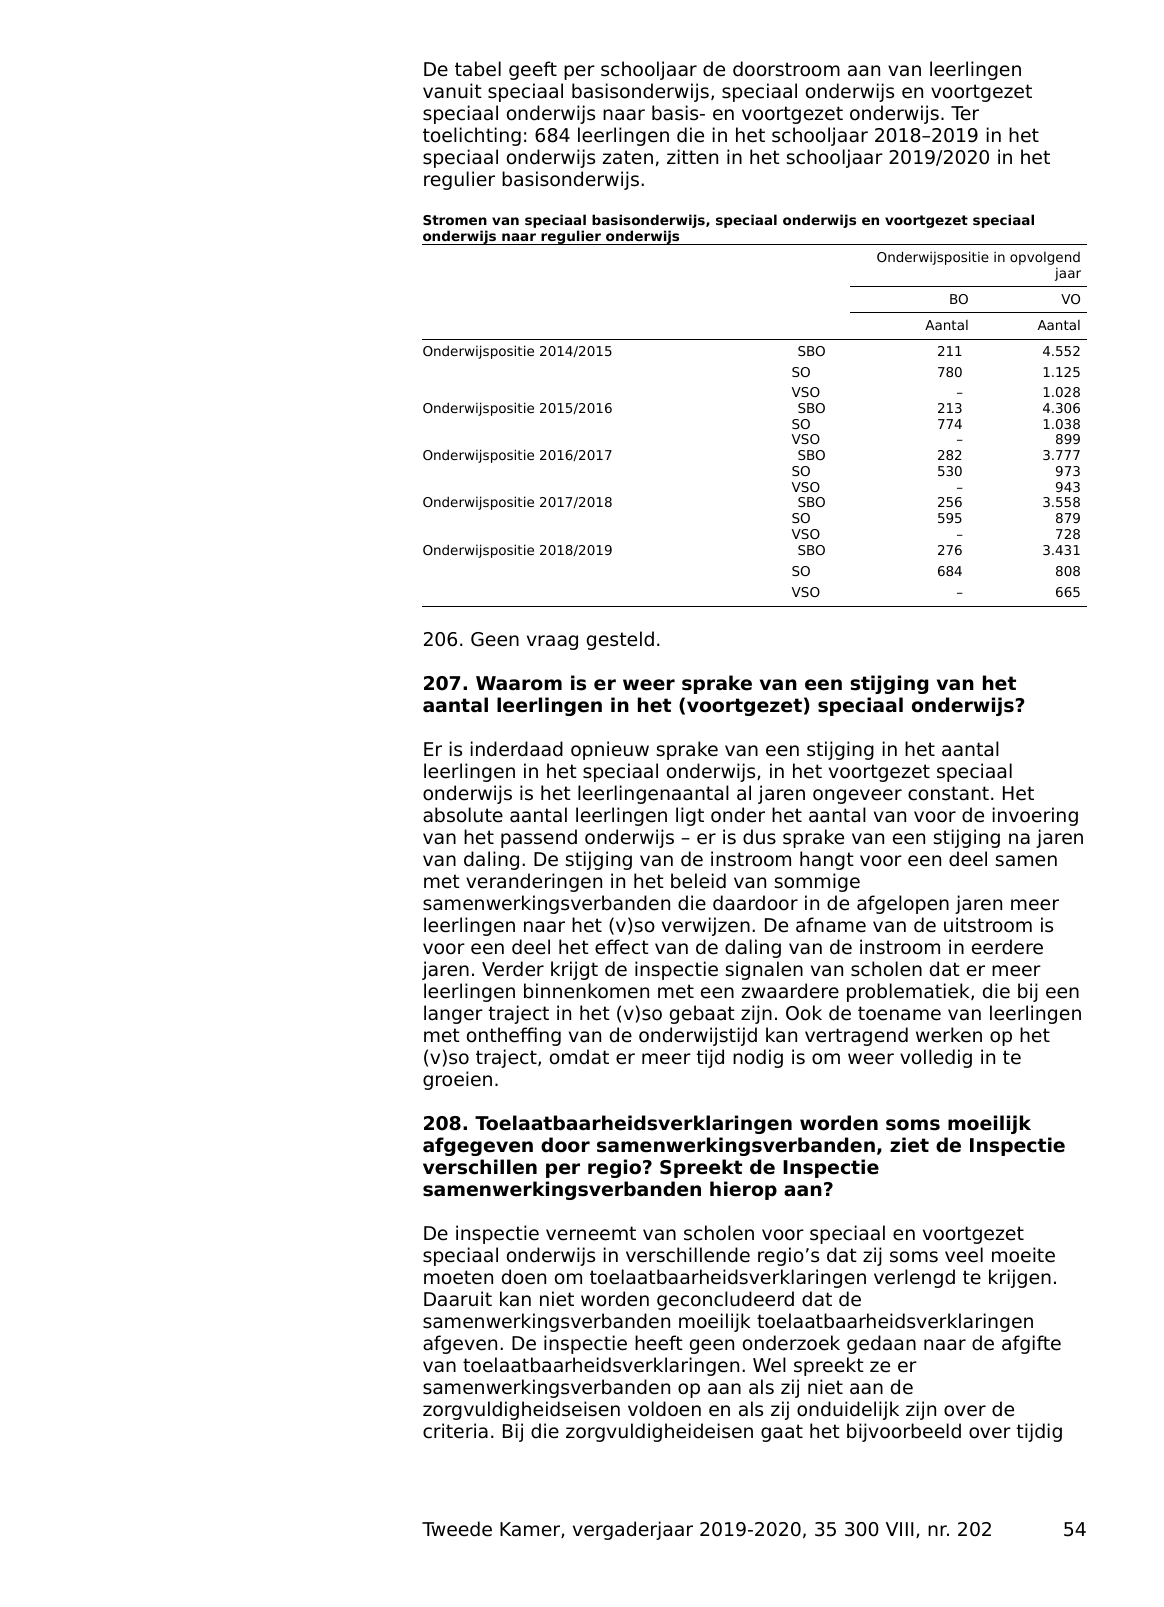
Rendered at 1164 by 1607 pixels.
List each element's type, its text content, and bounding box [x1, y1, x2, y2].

table_cell 3.777 [969, 448, 1087, 464]
table_cell Aantal [850, 313, 968, 338]
table_cell 4.552 [969, 340, 1087, 360]
text 206. Geen vraag gesteld. [422, 629, 1087, 651]
table_header Stromen van speciaal basisonderwijs, speciaal onderwijs en voortgezet speciaal onderwijs naar regulier onderwijs [422, 213, 1087, 244]
table_cell – [850, 527, 968, 542]
table_cell SBO [791, 401, 850, 416]
table_cell 780 [850, 360, 968, 380]
table_cell 530 [850, 464, 968, 479]
table_cell 282 [850, 448, 968, 464]
table_cell VSO [791, 584, 850, 606]
table_cell Aantal [969, 313, 1087, 338]
table_cell 1.125 [969, 360, 1087, 380]
table_cell 973 [969, 464, 1087, 479]
table_cell 684 [850, 563, 968, 584]
table_cell 899 [969, 432, 1087, 448]
table_cell BO [850, 287, 968, 312]
table_cell SBO [791, 340, 850, 360]
table_cell 943 [969, 479, 1087, 495]
table_cell VSO [791, 527, 850, 542]
text De inspectie verneemt van scholen voor speciaal en voortgezet speciaal onderwijs in verschillende regio’s dat zij soms veel moeite moeten doen om toelaatbaarheidsverklaringen verlengd te krijgen. Daaruit kan niet worden geconcludeerd dat de samenwerkingsverbanden moeilijk toelaatbaarheidsverklaringen afgeven. De inspectie heeft geen onderzoek gedaan naar de afgifte van toelaatbaarheidsverklaringen. Wel spreekt ze er samenwerkingsverbanden op aan als zij niet aan de zorgvuldigheidseisen voldoen en als zij onduidelijk zijn over de criteria. Bij die zorgvuldigheideisen gaat het bijvoorbeeld over tijdig [422, 1223, 1087, 1443]
table_cell VSO [791, 380, 850, 401]
table_cell SO [791, 511, 850, 527]
table_cell – [850, 479, 968, 495]
table_cell 595 [850, 511, 968, 527]
table_cell 213 [850, 401, 968, 416]
text De tabel geeft per schooljaar de doorstroom aan van leerlingen vanuit speciaal basisonderwijs, speciaal onderwijs en voortgezet speciaal onderwijs naar basis- en voortgezet onderwijs. Ter toelichting: 684 leerlingen die in het schooljaar 2018–2019 in het speciaal onderwijs zaten, zitten in het schooljaar 2019/2020 in het regulier basisonderwijs. [422, 59, 1087, 191]
table_cell 4.306 [969, 401, 1087, 416]
table_cell 1.038 [969, 416, 1087, 432]
table_cell SBO [791, 448, 850, 464]
table_cell SO [791, 416, 850, 432]
table_cell Onderwijspositie 2014/2015 [422, 340, 791, 401]
table_cell Onderwijspositie 2015/2016 [422, 401, 791, 448]
table_cell SBO [791, 495, 850, 511]
table_cell VSO [791, 479, 850, 495]
table_cell 879 [969, 511, 1087, 527]
table_cell 256 [850, 495, 968, 511]
table_cell VO [969, 287, 1087, 312]
table_cell [422, 245, 850, 338]
table_cell SO [791, 563, 850, 584]
table_cell – [850, 432, 968, 448]
text Er is inderdaad opnieuw sprake van een stijging in het aantal leerlingen in het speciaal onderwijs, in het voortgezet speciaal onderwijs is het leerlingenaantal al jaren ongeveer constant. Het absolute aantal leerlingen ligt onder het aantal van voor de invoering van het passend onderwijs – er is dus sprake van een stijging na jaren van daling. De stijging van de instroom hangt voor een deel samen met veranderingen in het beleid van sommige samenwerkingsverbanden die daardoor in de afgelopen jaren meer leerlingen naar het (v)so verwijzen. De afname van de uitstroom is voor een deel het effect van de daling van de instroom in eerdere jaren. Verder krijgt de inspectie signalen van scholen dat er meer leerlingen binnenkomen met een zwaardere problematiek, die bij een langer traject in het (v)so gebaat zijn. Ook de toename van leerlingen met ontheffing van de onderwijstijd kan vertragend werken op het (v)so traject, omdat er meer tijd nodig is om weer volledig in te groeien. [422, 739, 1087, 1091]
table_cell – [850, 380, 968, 401]
table_cell 211 [850, 340, 968, 360]
table_cell SO [791, 464, 850, 479]
table_cell 665 [969, 584, 1087, 606]
text 207. Waarom is er weer sprake van een stijging van het aantal leerlingen in het (voortgezet) speciaal onderwijs? [422, 673, 1087, 717]
table_cell VSO [791, 432, 850, 448]
table_cell SO [791, 360, 850, 380]
table_cell 3.558 [969, 495, 1087, 511]
table_cell Onderwijspositie 2017/2018 [422, 495, 791, 542]
table_cell 808 [969, 563, 1087, 584]
table_cell 3.431 [969, 542, 1087, 563]
table_cell – [850, 584, 968, 606]
table_cell 1.028 [969, 380, 1087, 401]
table_cell Onderwijspositie 2016/2017 [422, 448, 791, 495]
table_cell Onderwijspositie 2018/2019 [422, 542, 791, 606]
table_cell 728 [969, 527, 1087, 542]
table_cell 774 [850, 416, 968, 432]
table_cell SBO [791, 542, 850, 563]
table_cell Onderwijspositie in opvolgend jaar [850, 245, 1087, 286]
text 208. Toelaatbaarheidsverklaringen worden soms moeilijk afgegeven door samenwerkingsverbanden, ziet de Inspectie verschillen per regio? Spreekt de Inspectie samenwerkingsverbanden hierop aan? [422, 1113, 1087, 1201]
table_cell 276 [850, 542, 968, 563]
